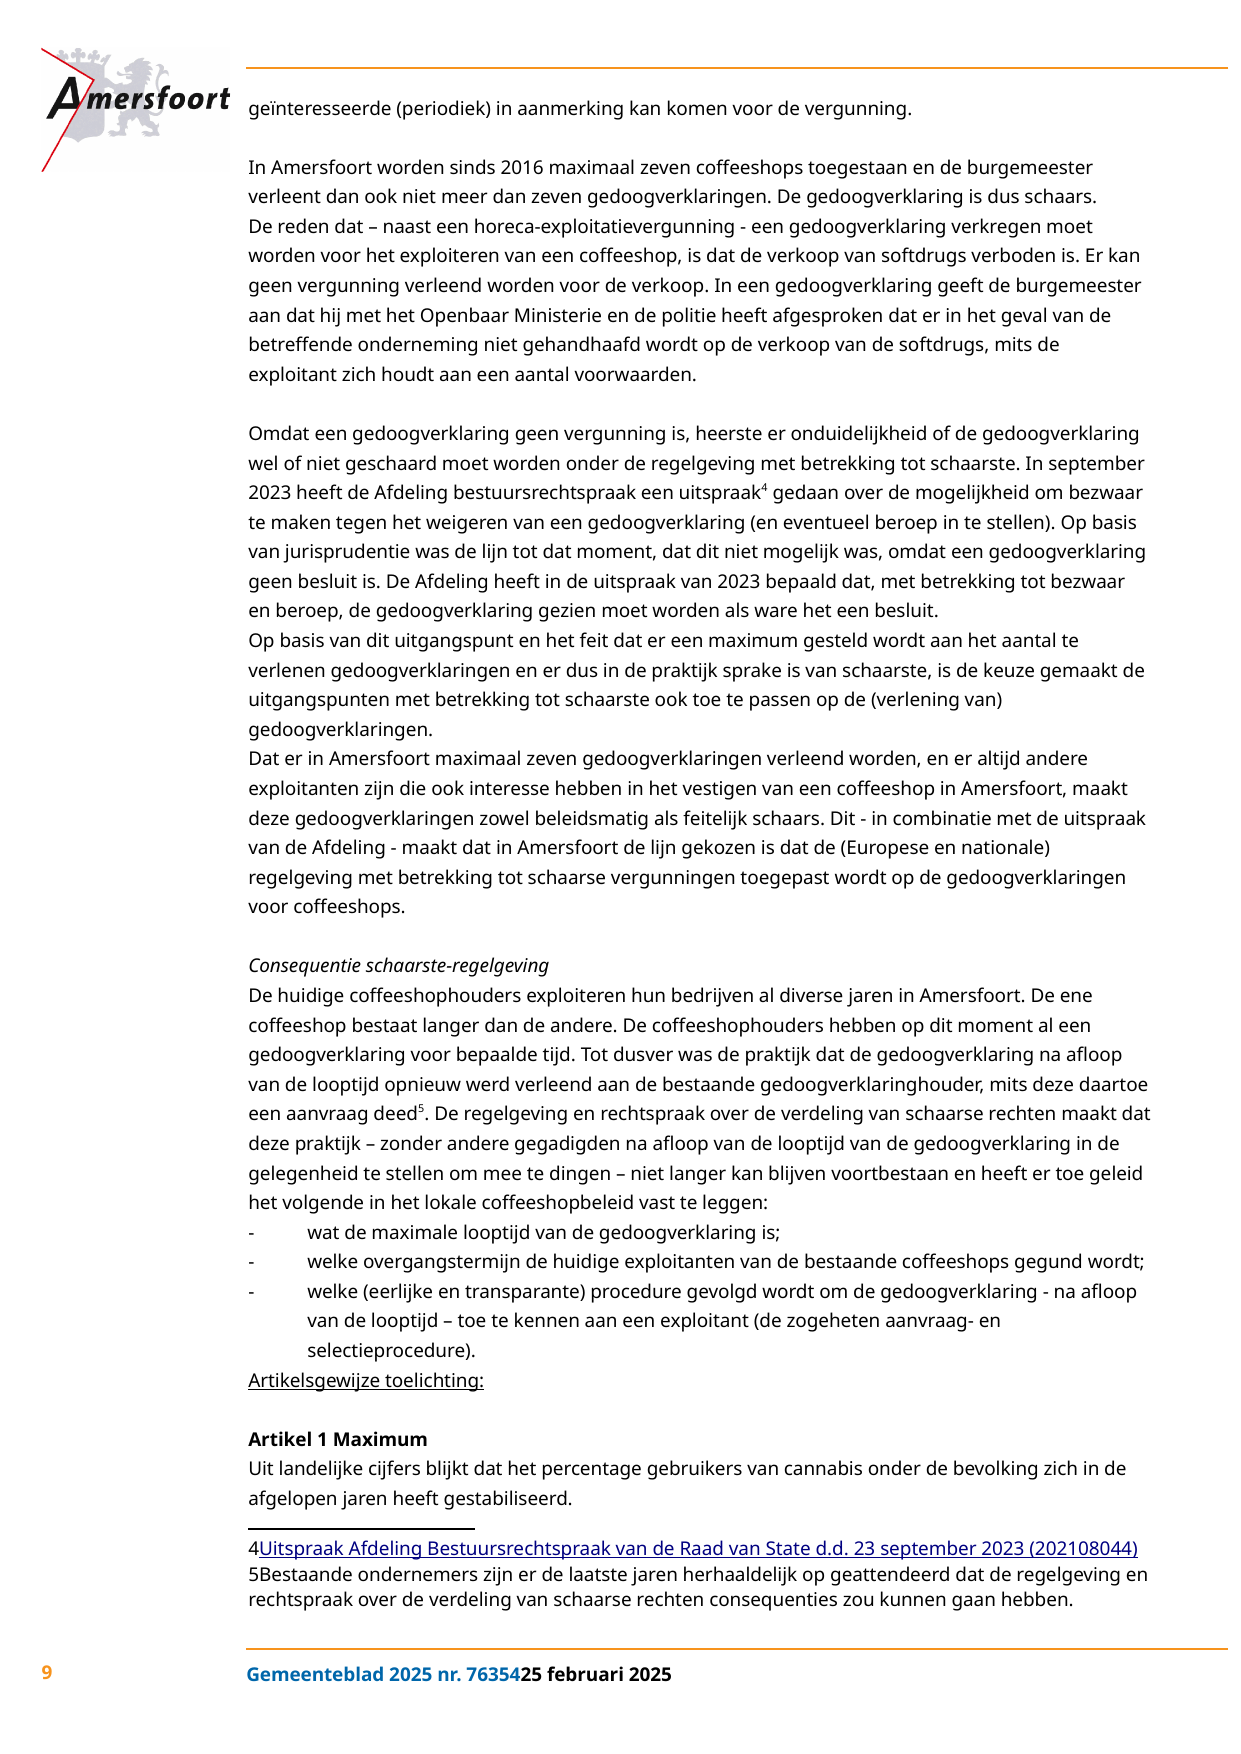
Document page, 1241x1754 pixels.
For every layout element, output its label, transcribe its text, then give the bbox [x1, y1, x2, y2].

text Bestaande ondernemers zijn er de laatste jaren herhaaldelijk op geattendeerd dat de regelgeving en rechtspraak over de verdeling van schaarse rechten consequenties zou kunnen gaan hebben. [248, 1561, 1152, 1612]
text Artikelsgewijze toelichting: [248, 1367, 1152, 1393]
text Artikel 1 Maximum [248, 1426, 1152, 1452]
text Dat er in Amersfoort maximaal zeven gedoogverklaringen verleend worden, en er altijd andere exploitanten zijn die ook interesse hebben in het vestigen van een coffeeshop in Amersfoort, maakt deze gedoogverklaringen zowel beleidsmatig als feitelijk schaars. Dit - in combinatie met de uitspraak van de Afdeling - maakt dat in Amersfoort de lijn gekozen is dat de (Europese en nationale) regelgeving met betrekking tot schaarse vergunningen toegepast wordt op de gedoogverklaringen voor coffeeshops. [248, 746, 1152, 919]
picture [41, 47, 231, 172]
list welke (eerlijke en transparante) procedure gevolgd wordt om de gedoogverklaring - na afloop van de looptijd – toe te kennen aan een exploitant (de zogeheten aanvraag- en selectieprocedure). [248, 1278, 1152, 1363]
text Uit landelijke cijfers blijkt dat het percentage gebruikers van cannabis onder de bevolking zich in de afgelopen jaren heeft gestabiliseerd. [248, 1456, 1152, 1511]
list wat de maximale looptijd van de gedoogverklaring is; [248, 1219, 1152, 1245]
text De reden dat – naast een horeca-exploitatievergunning - een gedoogverklaring verkregen moet worden voor het exploiteren van een coffeeshop, is dat de verkoop van softdrugs verboden is. Er kan geen vergunning verleend worden voor de verkoop. In een gedoogverklaring geeft de burgemeester aan dat hij met het Openbaar Ministerie en de politie heeft afgesproken dat er in het geval van de betreffende onderneming niet gehandhaafd wordt op de verkoop van de softdrugs, mits de exploitant zich houdt aan een aantal voorwaarden. [248, 213, 1152, 387]
text Omdat een gedoogverklaring geen vergunning is, heerste er onduidelijkheid of de gedoogverklaring wel of niet geschaard moet worden onder de regelgeving met betrekking tot schaarste. In september 2023 heeft de Afdeling bestuursrechtspraak een uitspraak gedaan over de mogelijkheid om bezwaar te maken tegen het weigeren van een gedoogverklaring (en eventueel beroep in te stellen). Op basis van jurisprudentie was de lijn tot dat moment, dat dit niet mogelijk was, omdat een gedoogverklaring geen besluit is. De Afdeling heeft in de uitspraak van 2023 bepaald dat, met betrekking tot bezwaar en beroep, de gedoogverklaring gezien moet worden als ware het een besluit. [248, 420, 1152, 623]
text Consequentie schaarste-regelgeving [248, 953, 1152, 978]
text Uitspraak Afdeling Bestuursrechtspraak van de Raad van State d.d. 23 september 2023 (202108044) [248, 1535, 1152, 1561]
text geïnteresseerde (periodiek) in aanmerking kan komen voor de vergunning. [248, 95, 1152, 121]
text De huidige coffeeshophouders exploiteren hun bedrijven al diverse jaren in Amersfoort. De ene coffeeshop bestaat langer dan de andere. De coffeeshophouders hebben op dit moment al een gedoogverklaring voor bepaalde tijd. Tot dusver was de praktijk dat de gedoogverklaring na afloop van de looptijd opnieuw werd verleend aan de bestaande gedoogverklaringhouder, mits deze daartoe een aanvraag deed. De regelgeving en rechtspraak over de verdeling van schaarse rechten maakt dat deze praktijk – zonder andere gegadigden na afloop van de looptijd van de gedoogverklaring in de gelegenheid te stellen om mee te dingen – niet langer kan blijven voortbestaan en heeft er toe geleid het volgende in het lokale coffeeshopbeleid vast te leggen: [248, 982, 1152, 1215]
text Op basis van dit uitgangspunt en het feit dat er een maximum gesteld wordt aan het aantal te verlenen gedoogverklaringen en er dus in de praktijk sprake is van schaarste, is de keuze gemaakt de uitgangspunten met betrekking tot schaarste ook toe te passen op de (verlening van) gedoogverklaringen. [248, 627, 1152, 742]
list welke overgangstermijn de huidige exploitanten van de bestaande coffeeshops gegund wordt; [248, 1248, 1152, 1274]
text In Amersfoort worden sinds 2016 maximaal zeven coffeeshops toegestaan en de burgemeester verleent dan ook niet meer dan zeven gedoogverklaringen. De gedoogverklaring is dus schaars. [248, 154, 1152, 209]
